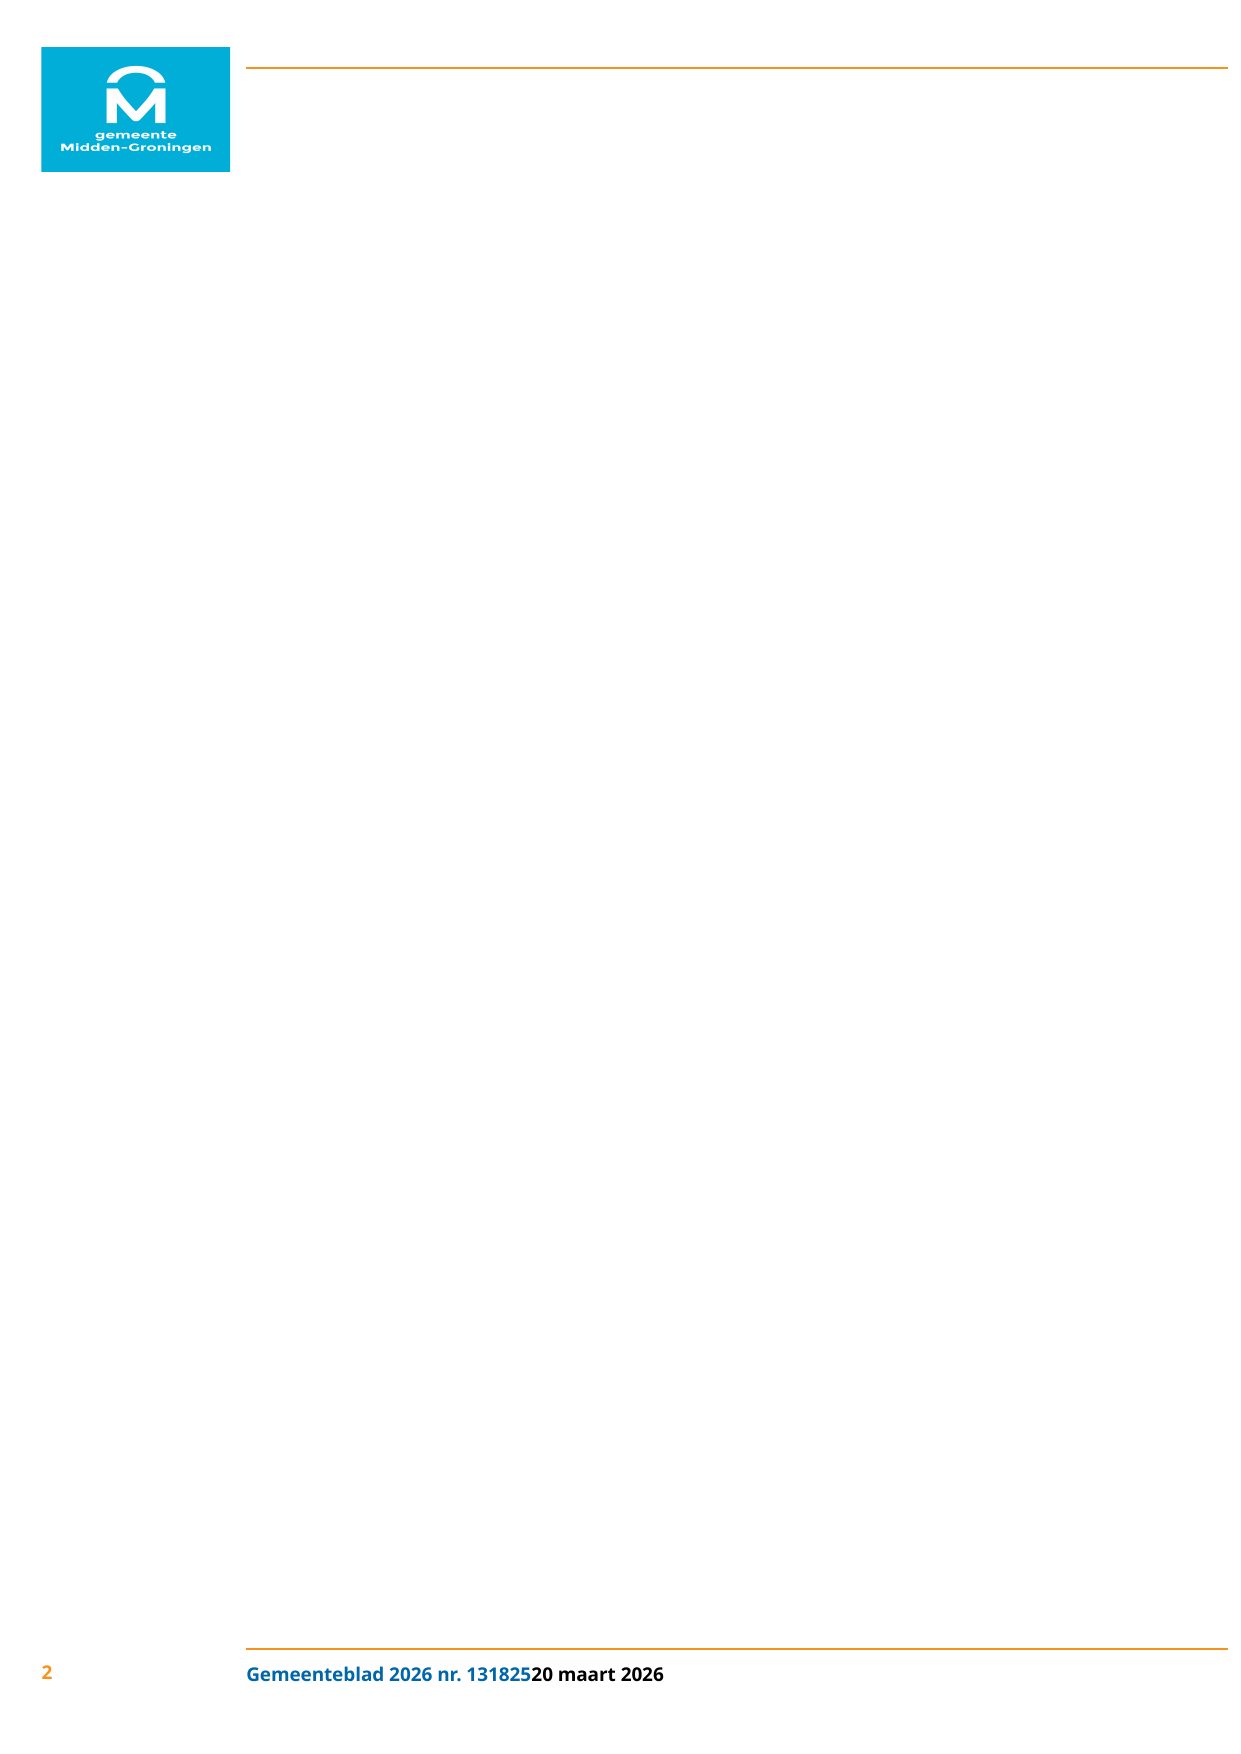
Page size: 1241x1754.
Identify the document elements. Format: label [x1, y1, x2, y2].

picture [108, 66, 164, 82]
picture [107, 89, 165, 122]
picture [184, 146, 190, 153]
